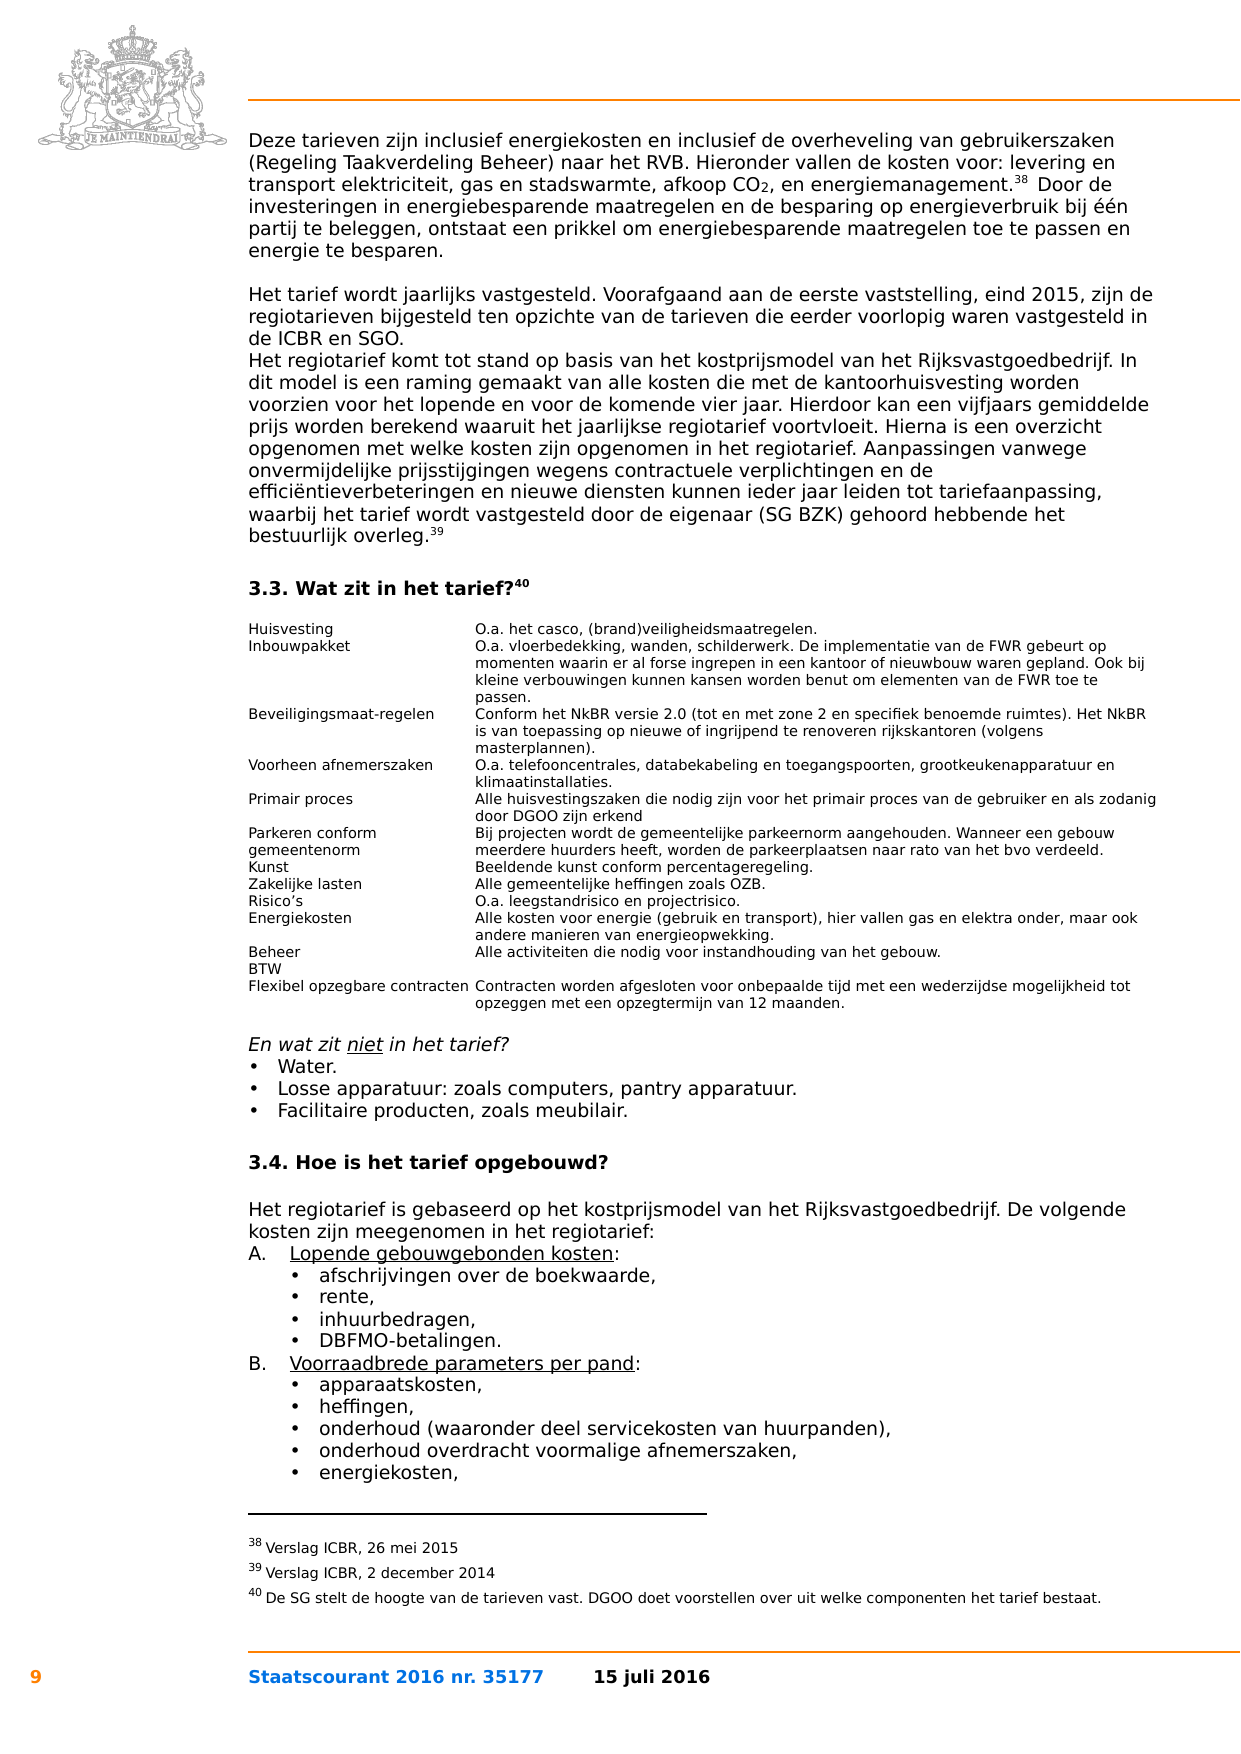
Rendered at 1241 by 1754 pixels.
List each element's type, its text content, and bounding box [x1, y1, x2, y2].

text Het regiotarief is gebaseerd op het kostprijsmodel van het Rijksvastgoedbedrijf. De volgende kosten zijn meegenomen in het regiotarief: [248, 1198, 1163, 1242]
text • Losse apparatuur: zoals computers, pantry apparatuur. [248, 1078, 1163, 1099]
table_cell Bij projecten wordt de gemeentelijke parkeernorm aangehouden. Wanneer een gebouw meerdere huurders heeft, worden de parkeerplaatsen naar rato van het bvo verdeeld. [469, 825, 1163, 859]
text De SG stelt de hoogte van de tarieven vast. DGOO doet voorstellen over uit welke componenten het tarief bestaat. [248, 1586, 1163, 1608]
table_cell BTW [248, 961, 469, 978]
text Deze tarieven zijn inclusief energiekosten en inclusief de overheveling van gebruikerszaken (Regeling Taakverdeling Beheer) naar het RVB. Hieronder vallen de kosten voor: levering en transport elektriciteit, gas en stadswarmte, afkoop CO2, en energiemanagement. Door de investeringen in energiebesparende maatregelen en de besparing op energieverbruik bij één partij te beleggen, ontstaat een prikkel om energiebesparende maatregelen toe te passen en energie te besparen. [248, 130, 1163, 262]
picture [38, 25, 227, 150]
text • inhuurbedragen, [289, 1308, 1163, 1330]
text • onderhoud overdracht voormalige afnemerszaken, [289, 1440, 1163, 1462]
text • energiekosten, [289, 1462, 1163, 1484]
table_cell Conform het NkBR versie 2.0 (tot en met zone 2 en specifiek benoemde ruimtes). Het NkBR is van toepassing op nieuwe of ingrijpend te renoveren rijkskantoren (volgens masterplannen). [469, 706, 1163, 757]
table_cell Alle gemeentelijke heffingen zoals OZB. [469, 876, 1163, 893]
table_cell Inbouwpakket [248, 638, 469, 706]
table_cell Kunst [248, 859, 469, 876]
text • rente, [289, 1286, 1163, 1308]
text • Water. [248, 1056, 1163, 1078]
text En wat zit niet in het tarief? [248, 1034, 1163, 1056]
table_cell Flexibel opzegbare contracten [248, 978, 469, 1012]
table_header O.a. het casco, (brand)veiligheidsmaatregelen. [469, 621, 1163, 638]
table_cell O.a. vloerbedekking, wanden, schilderwerk. De implementatie van de FWR gebeurt op momenten waarin er al forse ingrepen in een kantoor of nieuwbouw waren gepland. Ook bij kleine verbouwingen kunnen kansen worden benut om elementen van de FWR toe te passen. [469, 638, 1163, 706]
table_cell Contracten worden afgesloten voor onbepaalde tijd met een wederzijdse mogelijkheid tot opzeggen met een opzegtermijn van 12 maanden. [469, 978, 1163, 1012]
table_cell O.a. leegstandrisico en projectrisico. [469, 893, 1163, 910]
table_cell Alle activiteiten die nodig voor instandhouding van het gebouw. [469, 944, 1163, 961]
subtitle 3.4. Hoe is het tarief opgebouwd? [248, 1152, 1163, 1173]
text • heffingen, [289, 1396, 1163, 1418]
table_cell Beheer [248, 944, 469, 961]
text Het regiotarief komt tot stand op basis van het kostprijsmodel van het Rijksvastgoedbedrijf. In dit model is een raming gemaakt van alle kosten die met de kantoorhuisvesting worden voorzien voor het lopende en voor de komende vier jaar. Hierdoor kan een vijfjaars gemiddelde prijs worden berekend waaruit het jaarlijkse regiotarief voortvloeit. Hierna is een overzicht opgenomen met welke kosten zijn opgenomen in het regiotarief. Aanpassingen vanwege onvermijdelijke prijsstijgingen wegens contractuele verplichtingen en de efficiëntieverbeteringen en nieuwe diensten kunnen ieder jaar leiden tot tariefaanpassing, waarbij het tarief wordt vastgesteld door de eigenaar (SG BZK) gehoord hebbende het bestuurlijk overleg. [248, 349, 1163, 547]
table_header Huisvesting [248, 621, 469, 638]
table_cell Energiekosten [248, 910, 469, 944]
text Verslag ICBR, 26 mei 2015 [248, 1536, 1163, 1558]
table_cell Beveiligingsmaat-regelen [248, 706, 469, 757]
table_cell [469, 961, 1163, 978]
text Het tarief wordt jaarlijks vastgesteld. Voorafgaand aan de eerste vaststelling, eind 2015, zijn de regiotarieven bijgesteld ten opzichte van de tarieven die eerder voorlopig waren vastgesteld in de ICBR en SGO. [248, 284, 1163, 349]
table_cell Alle kosten voor energie (gebruik en transport), hier vallen gas en elektra onder, maar ook andere manieren van energieopwekking. [469, 910, 1163, 944]
table_cell O.a. telefooncentrales, databekabeling en toegangspoorten, grootkeukenapparatuur en klimaatinstallaties. [469, 757, 1163, 791]
table_cell Parkeren conform gemeentenorm [248, 825, 469, 859]
text • afschrijvingen over de boekwaarde, [289, 1264, 1163, 1286]
table_cell Alle huisvestingszaken die nodig zijn voor het primair proces van de gebruiker en als zodanig door DGOO zijn erkend [469, 791, 1163, 825]
table_cell Primair proces [248, 791, 469, 825]
text Verslag ICBR, 2 december 2014 [248, 1561, 1163, 1583]
text • Facilitaire producten, zoals meubilair. [248, 1099, 1163, 1122]
text B. Voorraadbrede parameters per pand: [248, 1352, 1163, 1374]
text • onderhoud (waaronder deel servicekosten van huurpanden), [289, 1418, 1163, 1440]
table_cell Beeldende kunst conform percentageregeling. [469, 859, 1163, 876]
text A. Lopende gebouwgebonden kosten: [248, 1242, 1163, 1264]
table_cell Zakelijke lasten [248, 876, 469, 893]
text • DBFMO-betalingen. [289, 1330, 1163, 1352]
subtitle 3.3. Wat zit in het tarief? [248, 577, 1163, 599]
table_cell Voorheen afnemerszaken [248, 757, 469, 791]
table_cell Risico’s [248, 893, 469, 910]
text • apparaatskosten, [289, 1374, 1163, 1396]
